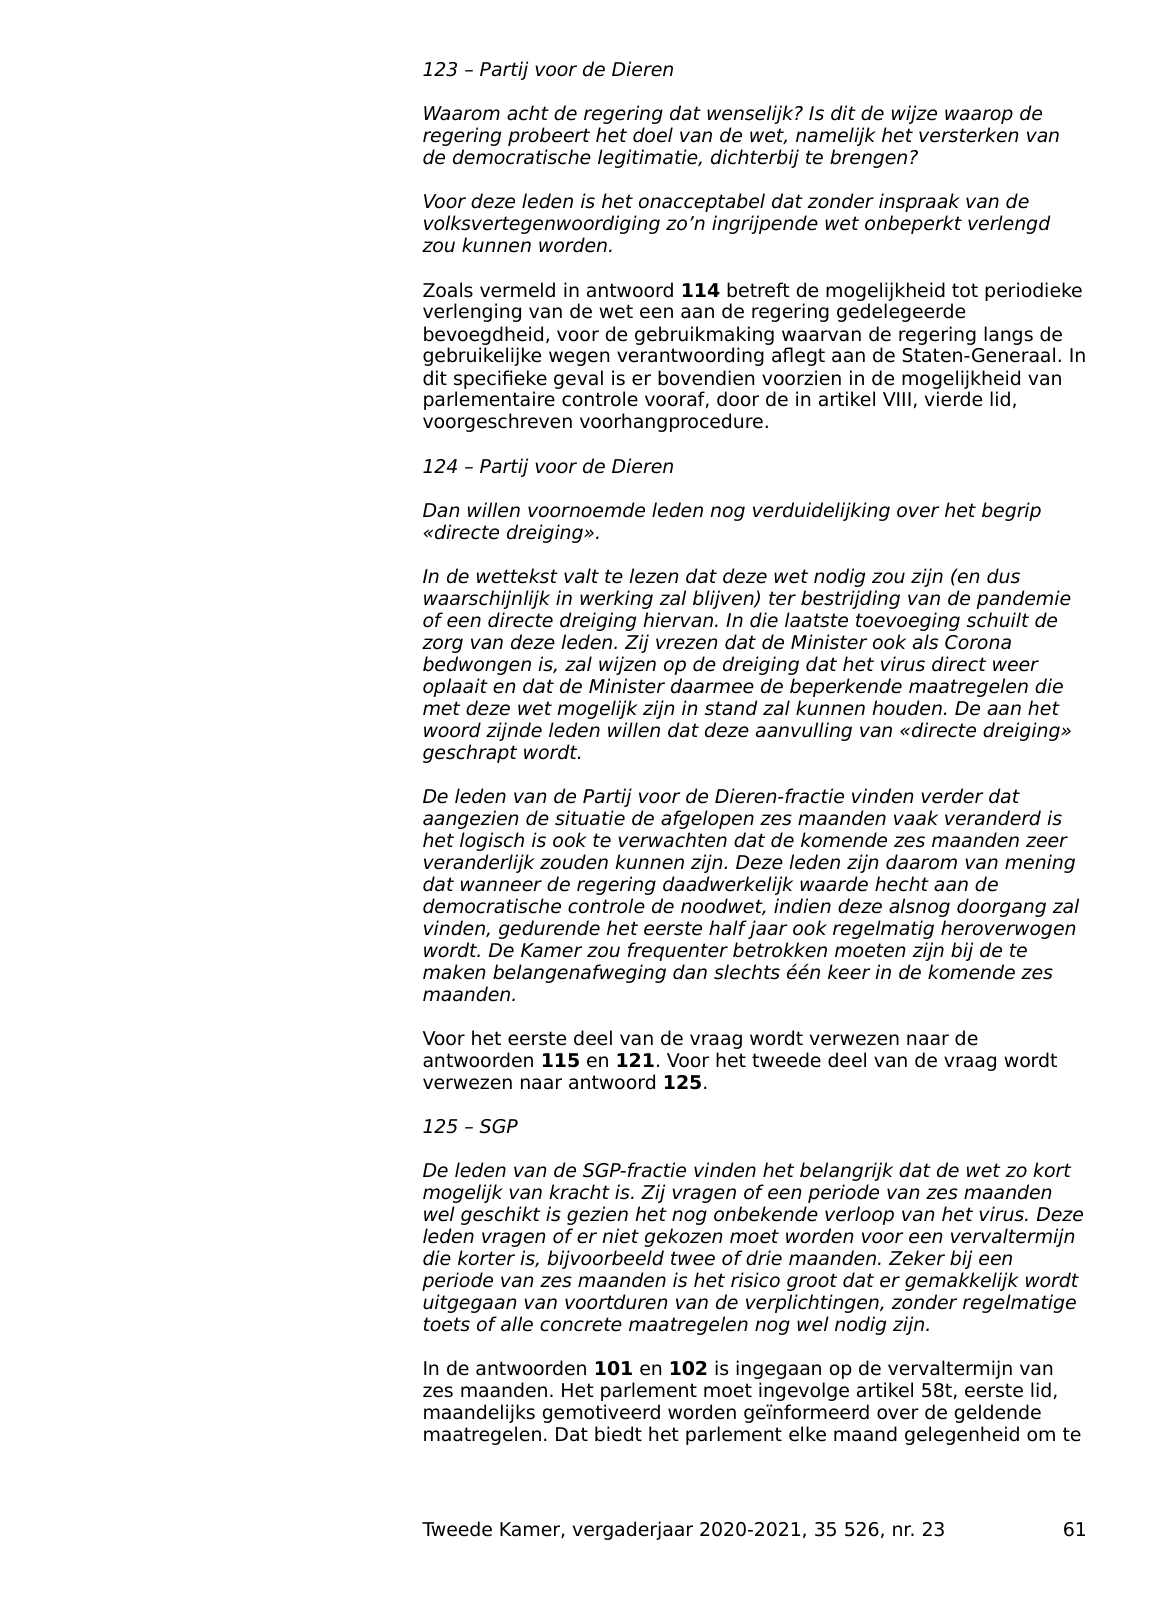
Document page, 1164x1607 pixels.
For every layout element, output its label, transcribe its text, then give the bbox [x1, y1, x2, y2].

text Waarom acht de regering dat wenselijk? Is dit de wijze waarop de regering probeert het doel van de wet, namelijk het versterken van de democratische legitimatie, dichterbij te brengen? [422, 103, 1087, 169]
text Voor het eerste deel van de vraag wordt verwezen naar de antwoorden 115 en 121. Voor het tweede deel van de vraag wordt verwezen naar antwoord 125. [422, 1028, 1087, 1094]
text In de wettekst valt te lezen dat deze wet nodig zou zijn (en dus waarschijnlijk in werking zal blijven) ter bestrijding van de pandemie of een directe dreiging hiervan. In die laatste toevoeging schuilt de zorg van deze leden. Zij vrezen dat de Minister ook als Corona bedwongen is, zal wijzen op de dreiging dat het virus direct weer oplaait en dat de Minister daarmee de beperkende maatregelen die met deze wet mogelijk zijn in stand zal kunnen houden. De aan het woord zijnde leden willen dat deze aanvulling van «directe dreiging» geschrapt wordt. [422, 566, 1087, 764]
subtitle 123 – Partij voor de Dieren [422, 59, 1087, 81]
subtitle 124 – Partij voor de Dieren [422, 456, 1087, 477]
text Dan willen voornoemde leden nog verduidelijking over het begrip «directe dreiging». [422, 500, 1087, 544]
text Zoals vermeld in antwoord 114 betreft de mogelijkheid tot periodieke verlenging van de wet een aan de regering gedelegeerde bevoegdheid, voor de gebruikmaking waarvan de regering langs de gebruikelijke wegen verantwoording aflegt aan de Staten-Generaal. In dit specifieke geval is er bovendien voorzien in de mogelijkheid van parlementaire controle vooraf, door de in artikel VIII, vierde lid, voorgeschreven voorhangprocedure. [422, 279, 1087, 433]
text De leden van de SGP-fractie vinden het belangrijk dat de wet zo kort mogelijk van kracht is. Zij vragen of een periode van zes maanden wel geschikt is gezien het nog onbekende verloop van het virus. Deze leden vragen of er niet gekozen moet worden voor een vervaltermijn die korter is, bijvoorbeeld twee of drie maanden. Zeker bij een periode van zes maanden is het risico groot dat er gemakkelijk wordt uitgegaan van voortduren van de verplichtingen, zonder regelmatige toets of alle concrete maatregelen nog wel nodig zijn. [422, 1160, 1087, 1336]
text Voor deze leden is het onacceptabel dat zonder inspraak van de volksvertegenwoordiging zo’n ingrijpende wet onbeperkt verlengd zou kunnen worden. [422, 191, 1087, 257]
subtitle 125 – SGP [422, 1116, 1087, 1138]
text De leden van de Partij voor de Dieren-fractie vinden verder dat aangezien de situatie de afgelopen zes maanden vaak veranderd is het logisch is ook te verwachten dat de komende zes maanden zeer veranderlijk zouden kunnen zijn. Deze leden zijn daarom van mening dat wanneer de regering daadwerkelijk waarde hecht aan de democratische controle de noodwet, indien deze alsnog doorgang zal vinden, gedurende het eerste half jaar ook regelmatig heroverwogen wordt. De Kamer zou frequenter betrokken moeten zijn bij de te maken belangenafweging dan slechts één keer in de komende zes maanden. [422, 786, 1087, 1006]
text In de antwoorden 101 en 102 is ingegaan op de vervaltermijn van zes maanden. Het parlement moet ingevolge artikel 58t, eerste lid, maandelijks gemotiveerd worden geïnformeerd over de geldende maatregelen. Dat biedt het parlement elke maand gelegenheid om te [422, 1358, 1087, 1446]
